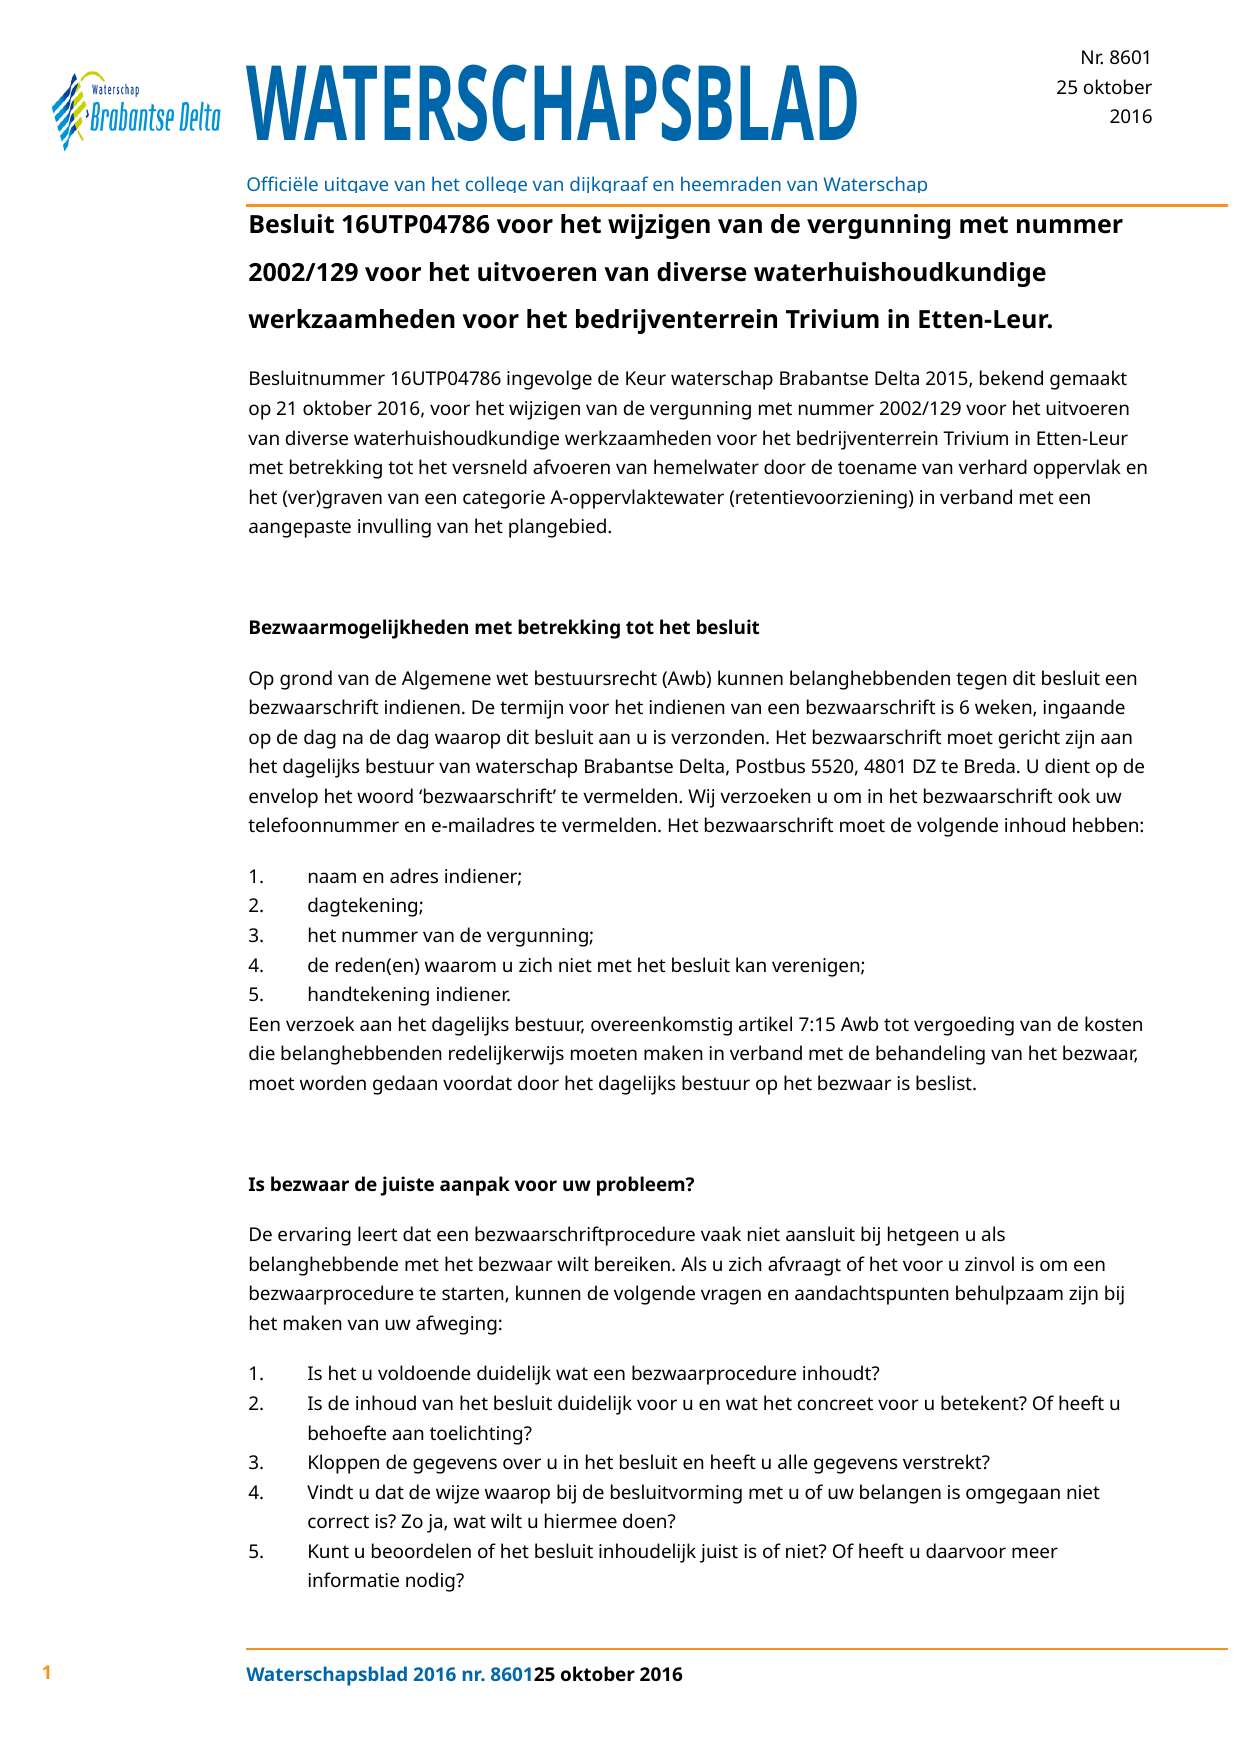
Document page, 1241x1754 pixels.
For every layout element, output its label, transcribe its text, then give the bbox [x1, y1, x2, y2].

list Is de inhoud van het besluit duidelijk voor u en wat het concreet voor u betekent? Of heeft u behoefte aan toelichting? [248, 1390, 1152, 1445]
list de reden(en) waarom u zich niet met het besluit kan verenigen; [248, 952, 1152, 977]
list Kloppen de gegevens over u in het besluit en heeft u alle gegevens verstrekt? [248, 1449, 1152, 1475]
list handtekening indiener. [248, 981, 1152, 1007]
list Is het u voldoende duidelijk wat een bezwaarprocedure inhoudt? [248, 1361, 1152, 1386]
text Besluitnummer 16UTP04786 ingevolge de Keur waterschap Brabantse Delta 2015, bekend gemaakt op 21 oktober 2016, voor het wijzigen van de vergunning met nummer 2002/129 voor het uitvoeren van diverse waterhuishoudkundige werkzaamheden voor het bedrijventerrein Trivium in Etten-Leur met betrekking tot het versneld afvoeren van hemelwater door de toename van verhard oppervlak en het (ver)graven van een categorie A-oppervlaktewater (retentievoorziening) in verband met een aangepaste invulling van het plangebied. [248, 366, 1152, 539]
text Is bezwaar de juiste aanpak voor uw probleem? [248, 1171, 1152, 1197]
text Bezwaarmogelijkheden met betrekking tot het besluit [248, 614, 1152, 640]
text Een verzoek aan het dagelijks bestuur, overeenkomstig artikel 7:15 Awb tot vergoeding van de kosten die belanghebbenden redelijkerwijs moeten maken in verband met de behandeling van het bezwaar, moet worden gedaan voordat door het dagelijks bestuur op het bezwaar is beslist. [248, 1011, 1152, 1096]
list naam en adres indiener; [248, 863, 1152, 889]
text Op grond van de Algemene wet bestuursrecht (Awb) kunnen belanghebbenden tegen dit besluit een bezwaarschrift indienen. De termijn voor het indienen van een bezwaarschrift is 6 weken, ingaande op de dag na de dag waarop dit besluit aan u is verzonden. Het bezwaarschrift moet gericht zijn aan het dagelijks bestuur van waterschap Brabantse Delta, Postbus 5520, 4801 DZ te Breda. U dient op de envelop het woord ‘bezwaarschrift’ te vermelden. Wij verzoeken u om in het bezwaarschrift ook uw telefoonnummer en e‑mailadres te vermelden. Het bezwaarschrift moet de volgende inhoud hebben: [248, 665, 1152, 838]
list Kunt u beoordelen of het besluit inhoudelijk juist is of niet? Of heeft u daarvoor meer informatie nodig? [248, 1538, 1152, 1593]
list het nummer van de vergunning; [248, 922, 1152, 948]
list dagtekening; [248, 893, 1152, 918]
picture [41, 47, 231, 172]
list Vindt u dat de wijze waarop bij de besluitvorming met u of uw belangen is omgegaan niet correct is? Zo ja, wat wilt u hiermee doen? [248, 1479, 1152, 1534]
text De ervaring leert dat een bezwaarschriftprocedure vaak niet aansluit bij hetgeen u als belanghebbende met het bezwaar wilt bereiken. Als u zich afvraagt of het voor u zinvol is om een bezwaarprocedure te starten, kunnen de volgende vragen en aandachtspunten behulpzaam zijn bij het maken van uw afweging: [248, 1221, 1152, 1336]
text Besluit 16UTP04786 voor het wijzigen van de vergunning met nummer 2002/129 voor het uitvoeren van diverse waterhuishoudkundige werkzaamheden voor het bedrijventerrein Trivium in Etten-Leur. [248, 207, 1152, 336]
